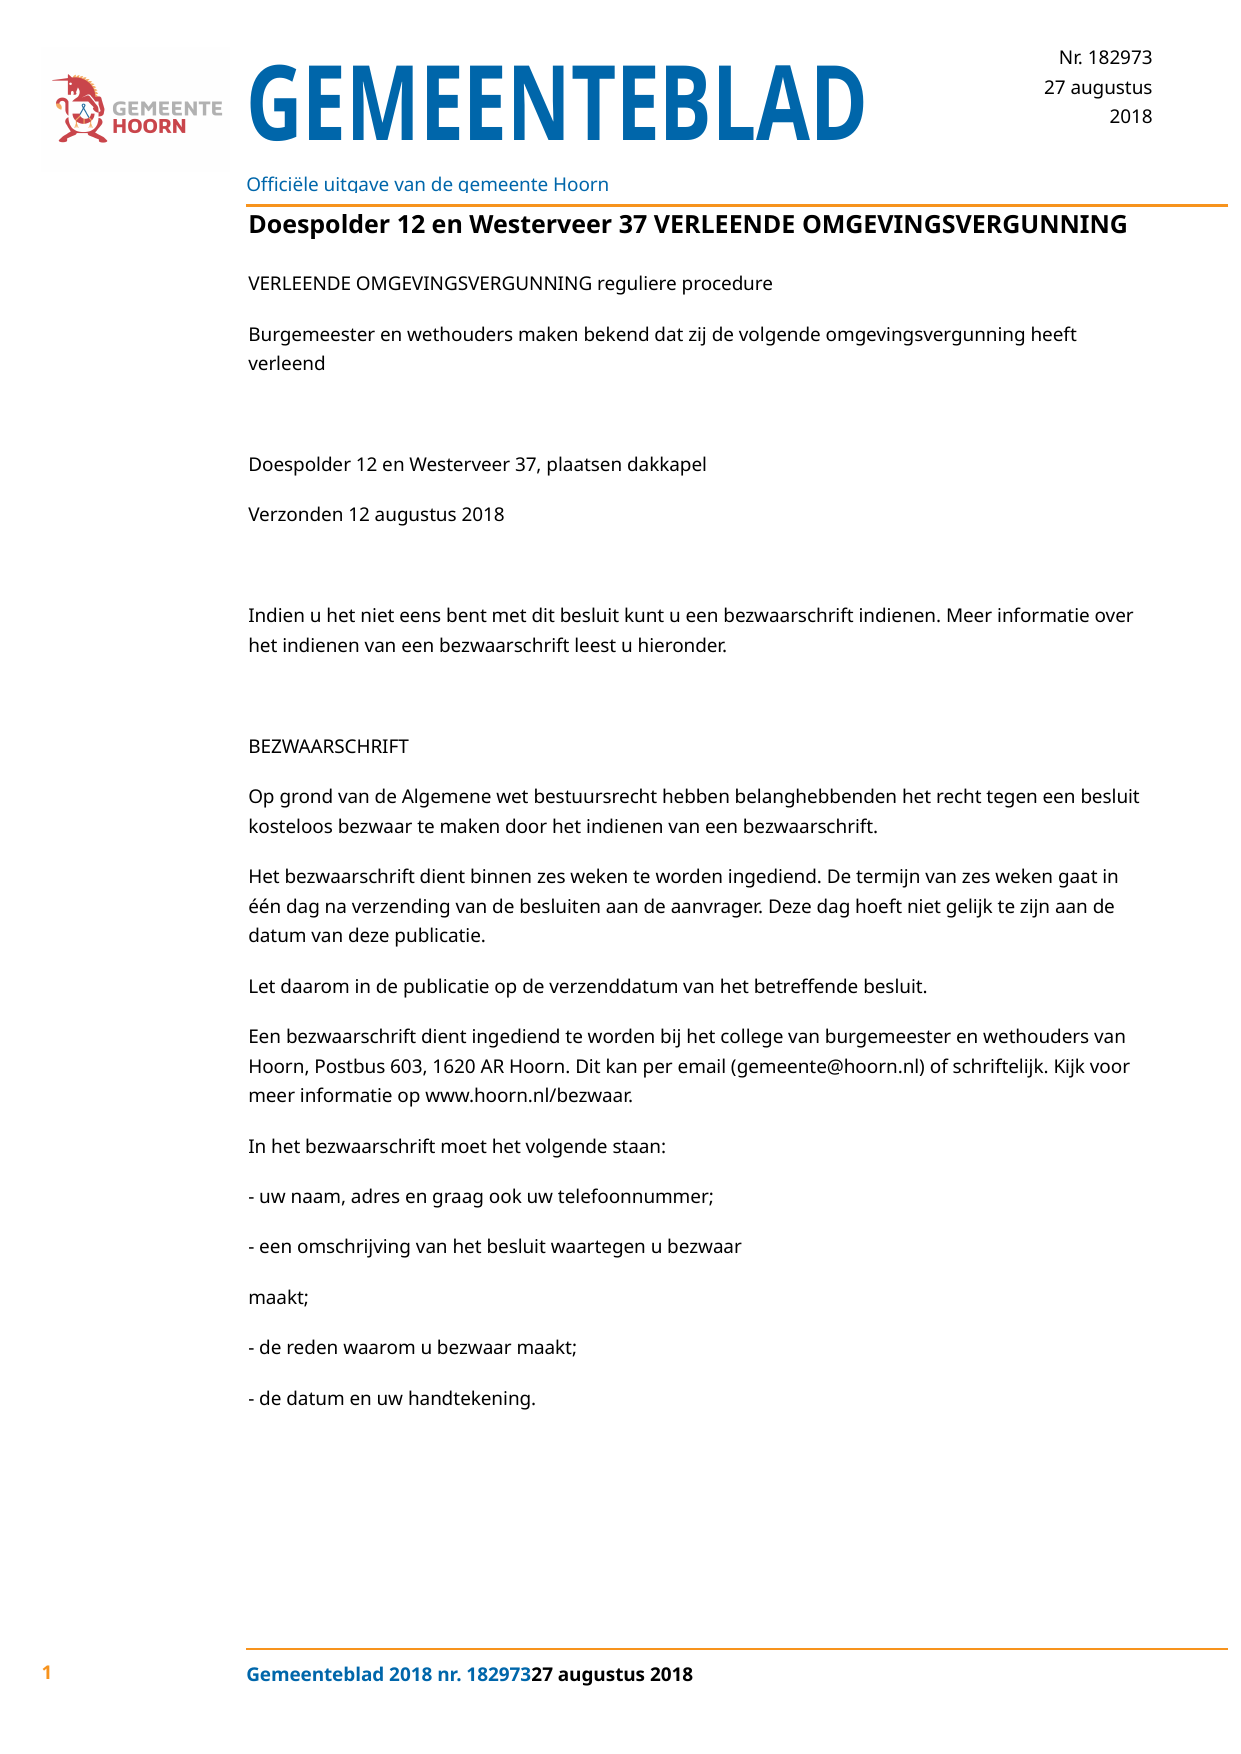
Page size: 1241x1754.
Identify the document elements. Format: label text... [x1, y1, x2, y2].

text Een bezwaarschrift dient ingediend te worden bij het college van burgemeester en wethouders van Hoorn, Postbus 603, 1620 AR Hoorn. Dit kan per email (gemeente@hoorn.nl) of schriftelijk. Kijk voor meer informatie op www.hoorn.nl/bezwaar. [248, 1023, 1152, 1108]
text BEZWAARSCHRIFT [248, 733, 1152, 758]
text Verzonden 12 augustus 2018 [248, 502, 1152, 527]
text Het bezwaarschrift dient binnen zes weken te worden ingediend. De termijn van zes weken gaat in één dag na verzending van de besluiten aan de aanvrager. Deze dag hoeft niet gelijk te zijn aan de datum van deze publicatie. [248, 863, 1152, 948]
text Doespolder 12 en Westerveer 37, plaatsen dakkapel [248, 451, 1152, 477]
text VERLEENDE OMGEVINGSVERGUNNING reguliere procedure [248, 270, 1152, 296]
text Op grond van de Algemene wet bestuursrecht hebben belanghebbenden het recht tegen een besluit kosteloos bezwaar te maken door het indienen van een bezwaarschrift. [248, 783, 1152, 838]
text - uw naam, adres en graag ook uw telefoonnummer; [248, 1183, 1152, 1209]
picture [41, 47, 231, 172]
text Doespolder 12 en Westerveer 37 VERLEENDE OMGEVINGSVERGUNNING [248, 207, 1152, 241]
text Indien u het niet eens bent met dit besluit kunt u een bezwaarschrift indienen. Meer informatie over het indienen van een bezwaarschrift leest u hieronder. [248, 602, 1152, 658]
text In het bezwaarschrift moet het volgende staan: [248, 1133, 1152, 1158]
text - een omschrijving van het besluit waartegen u bezwaar [248, 1234, 1152, 1259]
text maakt; [248, 1284, 1152, 1310]
text - de datum en uw handtekening. [248, 1385, 1152, 1411]
text Let daarom in de publicatie op de verzenddatum van het betreffende besluit. [248, 973, 1152, 998]
text Burgemeester en wethouders maken bekend dat zij de volgende omgevingsvergunning heeft verleend [248, 321, 1152, 376]
text - de reden waarom u bezwaar maakt; [248, 1334, 1152, 1360]
